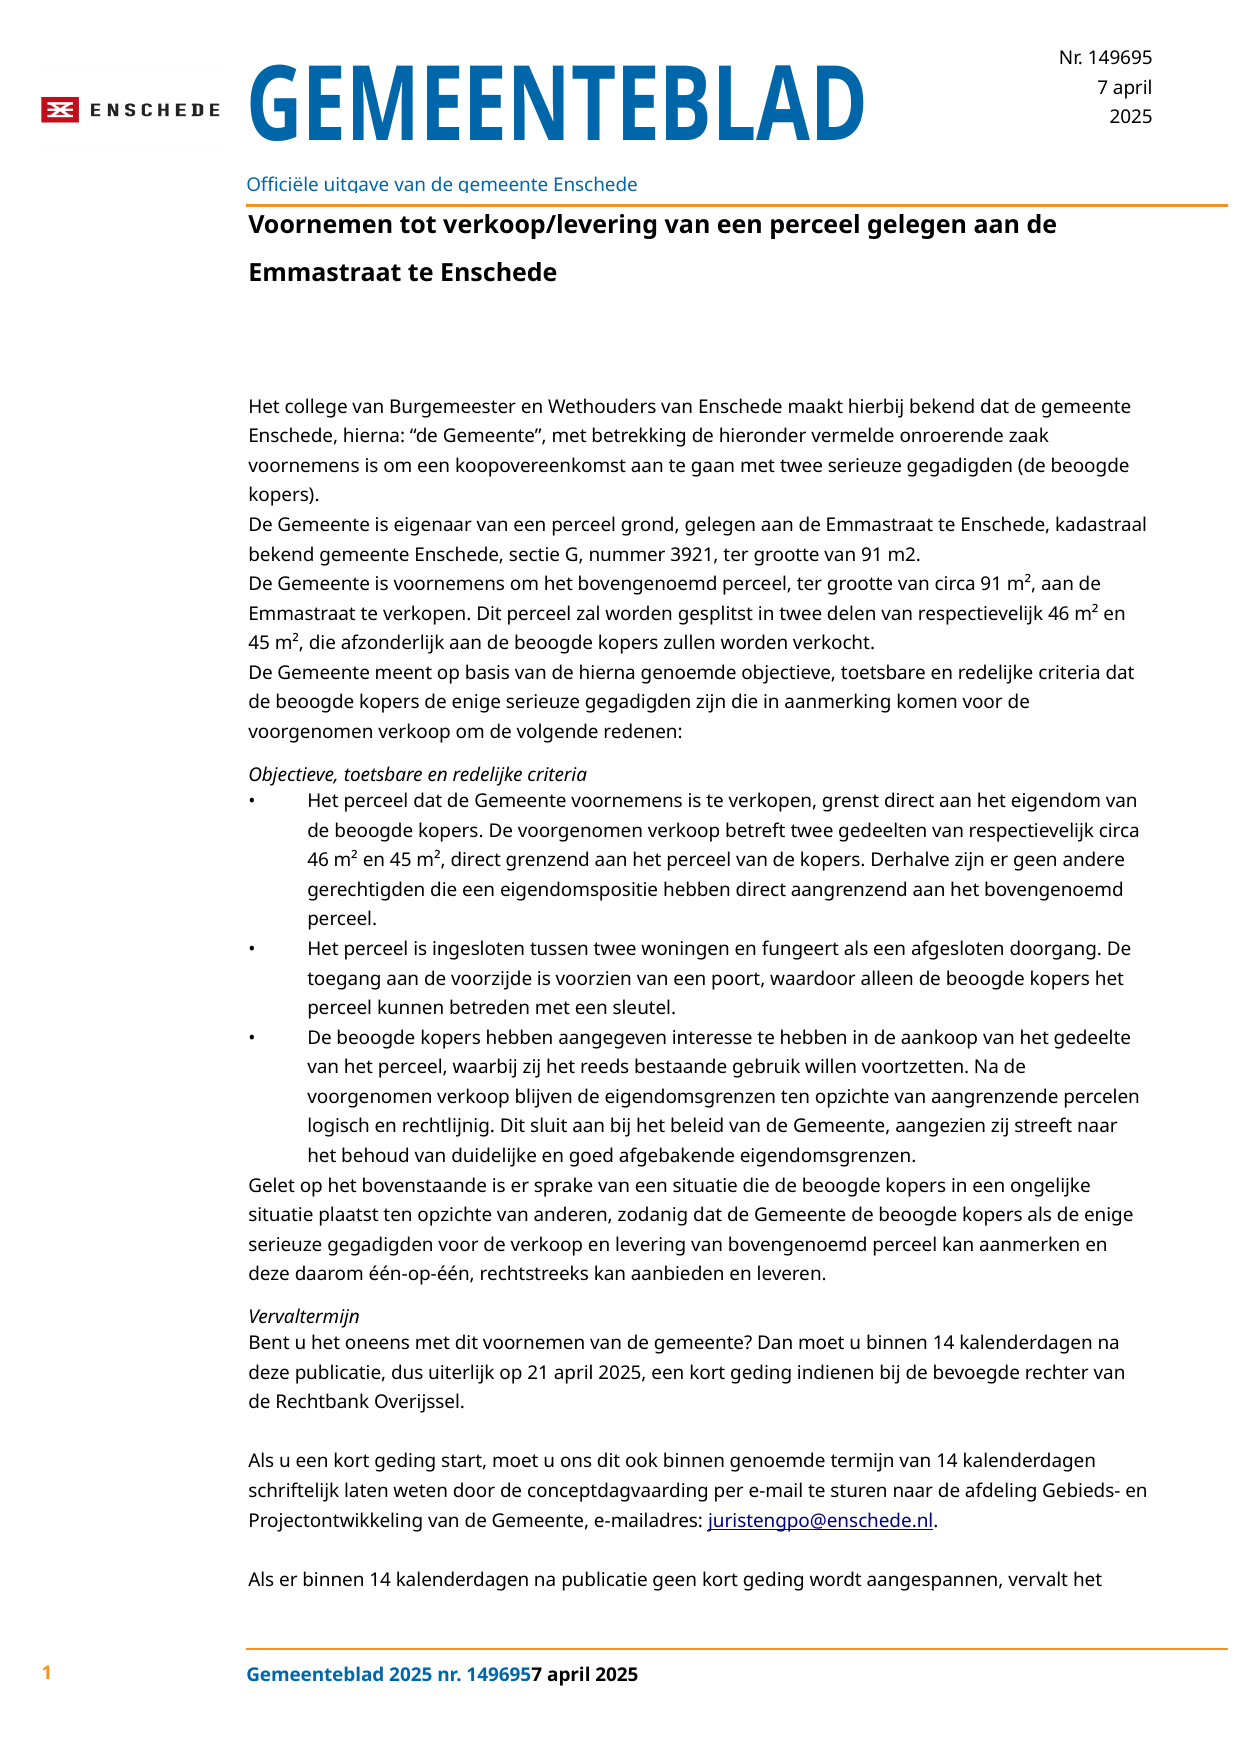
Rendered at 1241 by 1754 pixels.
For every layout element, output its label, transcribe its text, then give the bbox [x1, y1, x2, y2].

text Vervaltermijn [248, 1304, 1152, 1329]
text Objectieve, toetsbare en redelijke criteria [248, 761, 1152, 787]
text Voornemen tot verkoop/levering van een perceel gelegen aan de Emmastraat te Enschede [248, 207, 1152, 288]
text Gelet op het bovenstaande is er sprake van een situatie die de beoogde kopers in een ongelijke situatie plaatst ten opzichte van anderen, zodanig dat de Gemeente de beoogde kopers als de enige serieuze gegadigden voor de verkoop en levering van bovengenoemd perceel kan aanmerken en deze daarom één-op-één, rechtstreeks kan aanbieden en leveren. [248, 1172, 1152, 1286]
list Het perceel dat de Gemeente voornemens is te verkopen, grenst direct aan het eigendom van de beoogde kopers. De voorgenomen verkoop betreft twee gedeelten van respectievelijk circa 46 m² en 45 m², direct grenzend aan het perceel van de kopers. Derhalve zijn er geen andere gerechtigden die een eigendomspositie hebben direct aangrenzend aan het bovengenoemd perceel. [248, 787, 1152, 931]
text Het college van Burgemeester en Wethouders van Enschede maakt hierbij bekend dat de gemeente Enschede, hierna: “de Gemeente”, met betrekking de hieronder vermelde onroerende zaak voornemens is om een koopovereenkomst aan te gaan met twee serieuze gegadigden (de beoogde kopers). [248, 393, 1152, 507]
picture [41, 47, 231, 172]
text Als er binnen 14 kalenderdagen na publicatie geen kort geding wordt aangespannen, vervalt het [248, 1566, 1152, 1592]
text De Gemeente meent op basis van de hierna genoemde objectieve, toetsbare en redelijke criteria dat de beoogde kopers de enige serieuze gegadigden zijn die in aanmerking komen voor de voorgenomen verkoop om de volgende redenen: [248, 659, 1152, 744]
text Bent u het oneens met dit voornemen van de gemeente? Dan moet u binnen 14 kalenderdagen na deze publicatie, dus uiterlijk op 21 april 2025, een kort geding indienen bij de bevoegde rechter van de Rechtbank Overijssel. [248, 1329, 1152, 1414]
text De Gemeente is eigenaar van een perceel grond, gelegen aan de Emmastraat te Enschede, kadastraal bekend gemeente Enschede, sectie G, nummer 3921, ter grootte van 91 m2. [248, 511, 1152, 567]
list De beoogde kopers hebben aangegeven interesse te hebben in de aankoop van het gedeelte van het perceel, waarbij zij het reeds bestaande gebruik willen voortzetten. Na de voorgenomen verkoop blijven de eigendomsgrenzen ten opzichte van aangrenzende percelen logisch en rechtlijnig. Dit sluit aan bij het beleid van de Gemeente, aangezien zij streeft naar het behoud van duidelijke en goed afgebakende eigendomsgrenzen. [248, 1024, 1152, 1168]
text Als u een kort geding start, moet u ons dit ook binnen genoemde termijn van 14 kalenderdagen schriftelijk laten weten door de conceptdagvaarding per e-mail te sturen naar de afdeling Gebieds- en Projectontwikkeling van de Gemeente, e-mailadres: juristengpo@enschede.nl. [248, 1448, 1152, 1533]
text De Gemeente is voornemens om het bovengenoemd perceel, ter grootte van circa 91 m², aan de Emmastraat te verkopen. Dit perceel zal worden gesplitst in twee delen van respectievelijk 46 m² en 45 m², die afzonderlijk aan de beoogde kopers zullen worden verkocht. [248, 570, 1152, 655]
list Het perceel is ingesloten tussen twee woningen en fungeert als een afgesloten doorgang. De toegang aan de voorzijde is voorzien van een poort, waardoor alleen de beoogde kopers het perceel kunnen betreden met een sleutel. [248, 935, 1152, 1020]
